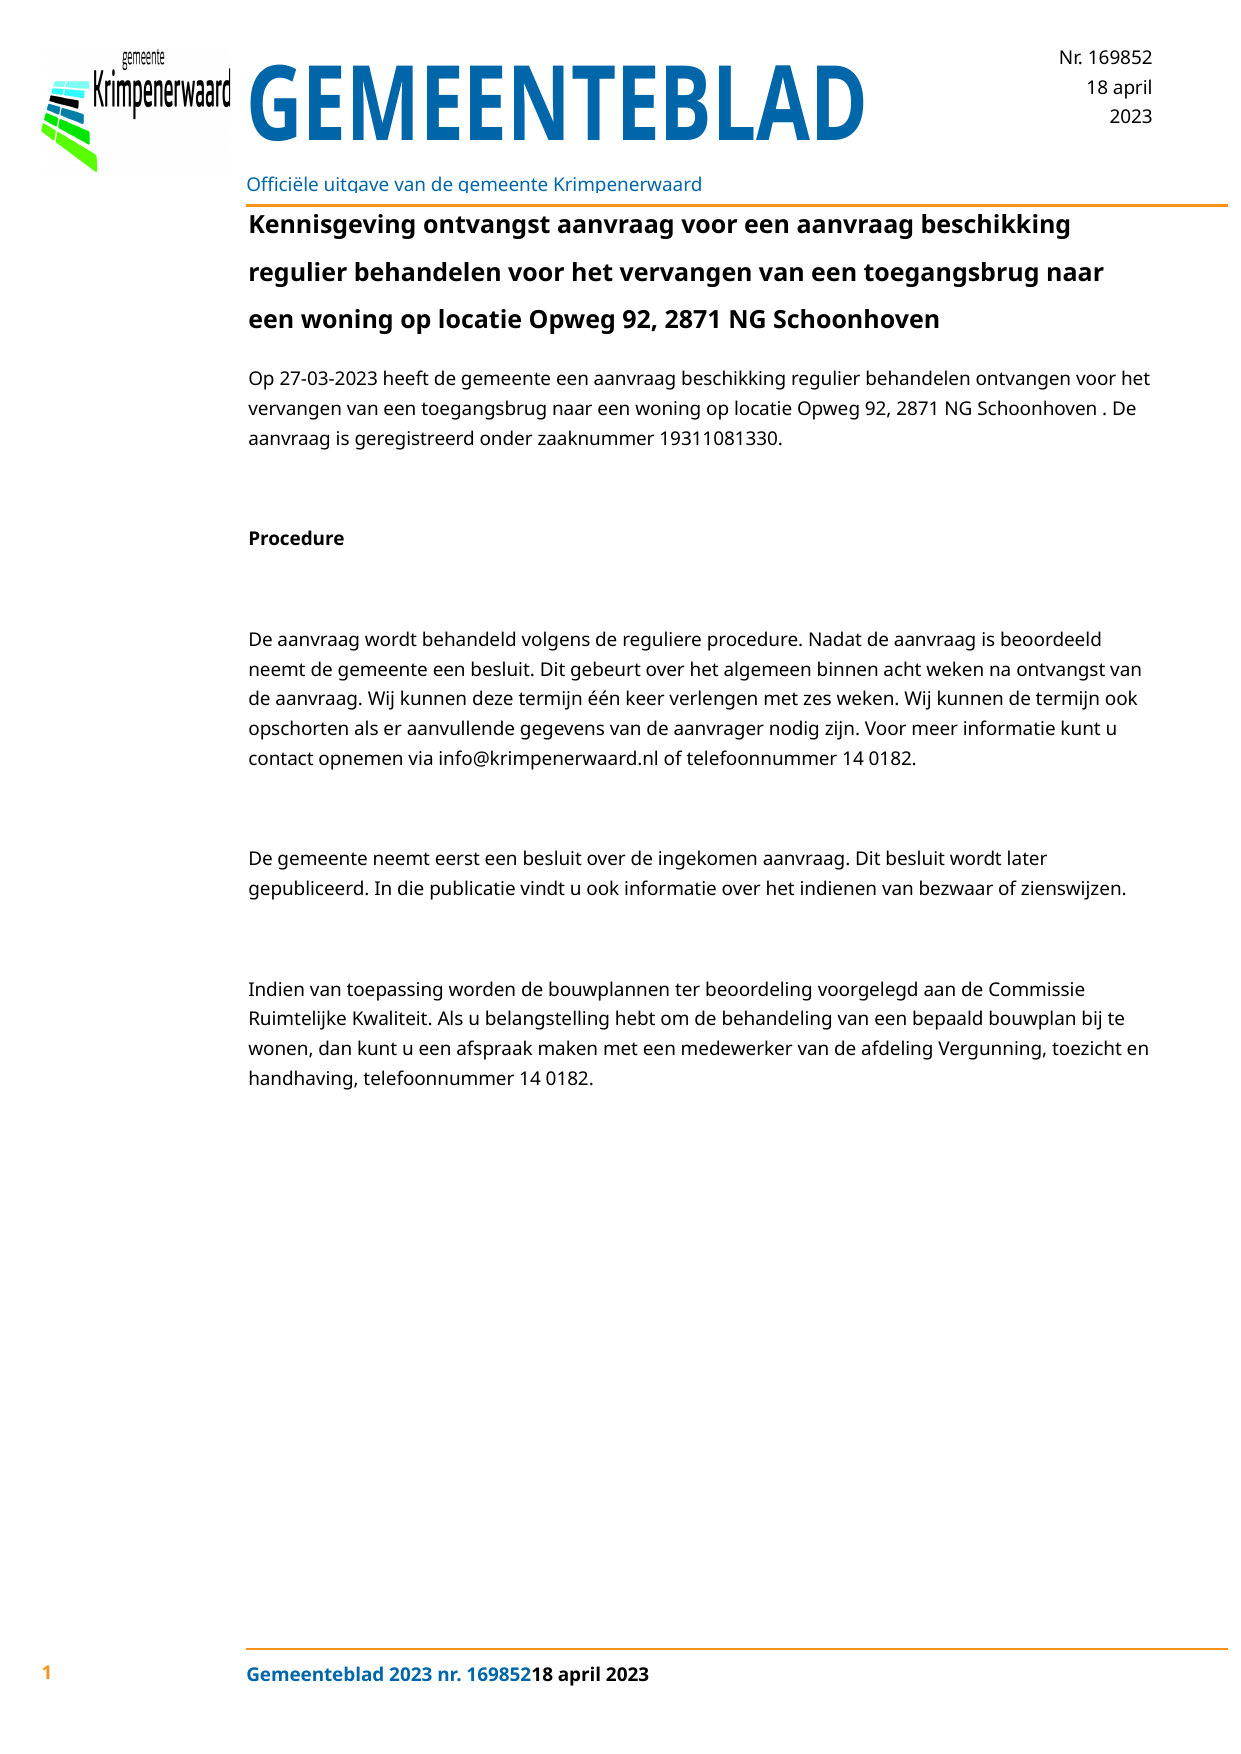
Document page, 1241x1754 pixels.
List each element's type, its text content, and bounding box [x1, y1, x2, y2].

text Op 27-03-2023 heeft de gemeente een aanvraag beschikking regulier behandelen ontvangen voor het vervangen van een toegangsbrug naar een woning op locatie Opweg 92, 2871 NG Schoonhoven . De aanvraag is geregistreerd onder zaaknummer 19311081330. [248, 366, 1152, 450]
text Procedure [248, 526, 1152, 551]
text Indien van toepassing worden de bouwplannen ter beoordeling voorgelegd aan de Commissie Ruimtelijke Kwaliteit. Als u belangstelling hebt om de behandeling van een bepaald bouwplan bij te wonen, dan kunt u een afspraak maken met een medewerker van de afdeling Vergunning, toezicht en handhaving, telefoonnummer 14 0182. [248, 976, 1152, 1090]
text De gemeente neemt eerst een besluit over de ingekomen aanvraag. Dit besluit wordt later gepubliceerd. In die publicatie vindt u ook informatie over het indienen van bezwaar of zienswijzen. [248, 846, 1152, 901]
text De aanvraag wordt behandeld volgens de reguliere procedure. Nadat de aanvraag is beoordeeld neemt de gemeente een besluit. Dit gebeurt over het algemeen binnen acht weken na ontvangst van de aanvraag. Wij kunnen deze termijn één keer verlengen met zes weken. Wij kunnen de termijn ook opschorten als er aanvullende gegevens van de aanvrager nodig zijn. Voor meer informatie kunt u contact opnemen via info@krimpenerwaard.nl of telefoonnummer 14 0182. [248, 626, 1152, 770]
text Kennisgeving ontvangst aanvraag voor een aanvraag beschikking regulier behandelen voor het vervangen van een toegangsbrug naar een woning op locatie Opweg 92, 2871 NG Schoonhoven [248, 207, 1152, 336]
picture [41, 47, 231, 172]
